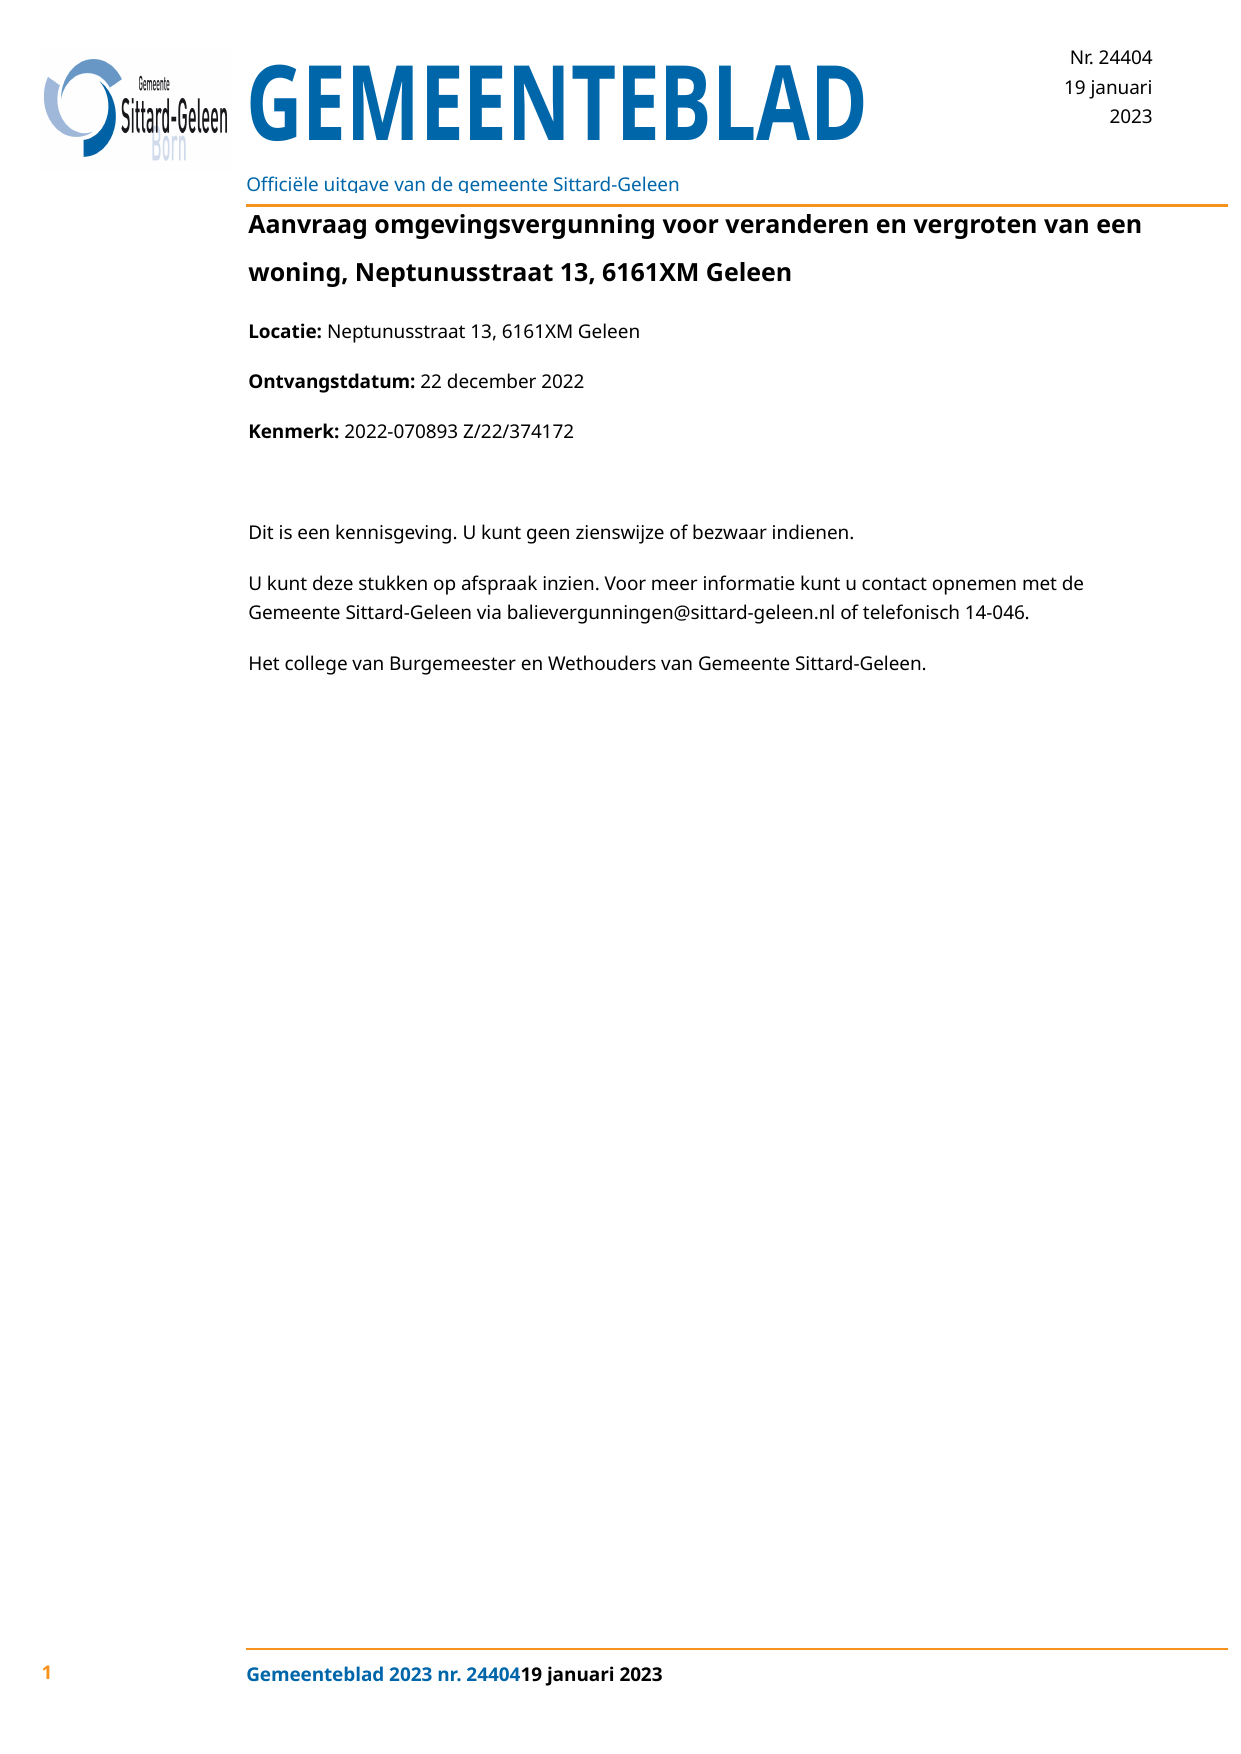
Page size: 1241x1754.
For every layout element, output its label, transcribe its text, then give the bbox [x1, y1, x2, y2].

text Kenmerk: 2022-070893 Z/22/374172 [248, 419, 1152, 444]
text Aanvraag omgevingsvergunning voor veranderen en vergroten van een woning, Neptunusstraat 13, 6161XM Geleen [248, 207, 1152, 288]
text U kunt deze stukken op afspraak inzien. Voor meer informatie kunt u contact opnemen met de Gemeente Sittard-Geleen via balievergunningen@sittard-geleen.nl of telefonisch 14-046. [248, 570, 1152, 625]
text Dit is een kennisgeving. U kunt geen zienswijze of bezwaar indienen. [248, 519, 1152, 545]
text Het college van Burgemeester en Wethouders van Gemeente Sittard-Geleen. [248, 650, 1152, 676]
picture [41, 47, 231, 172]
text Locatie: Neptunusstraat 13, 6161XM Geleen [248, 318, 1152, 344]
text Ontvangstdatum: 22 december 2022 [248, 368, 1152, 394]
